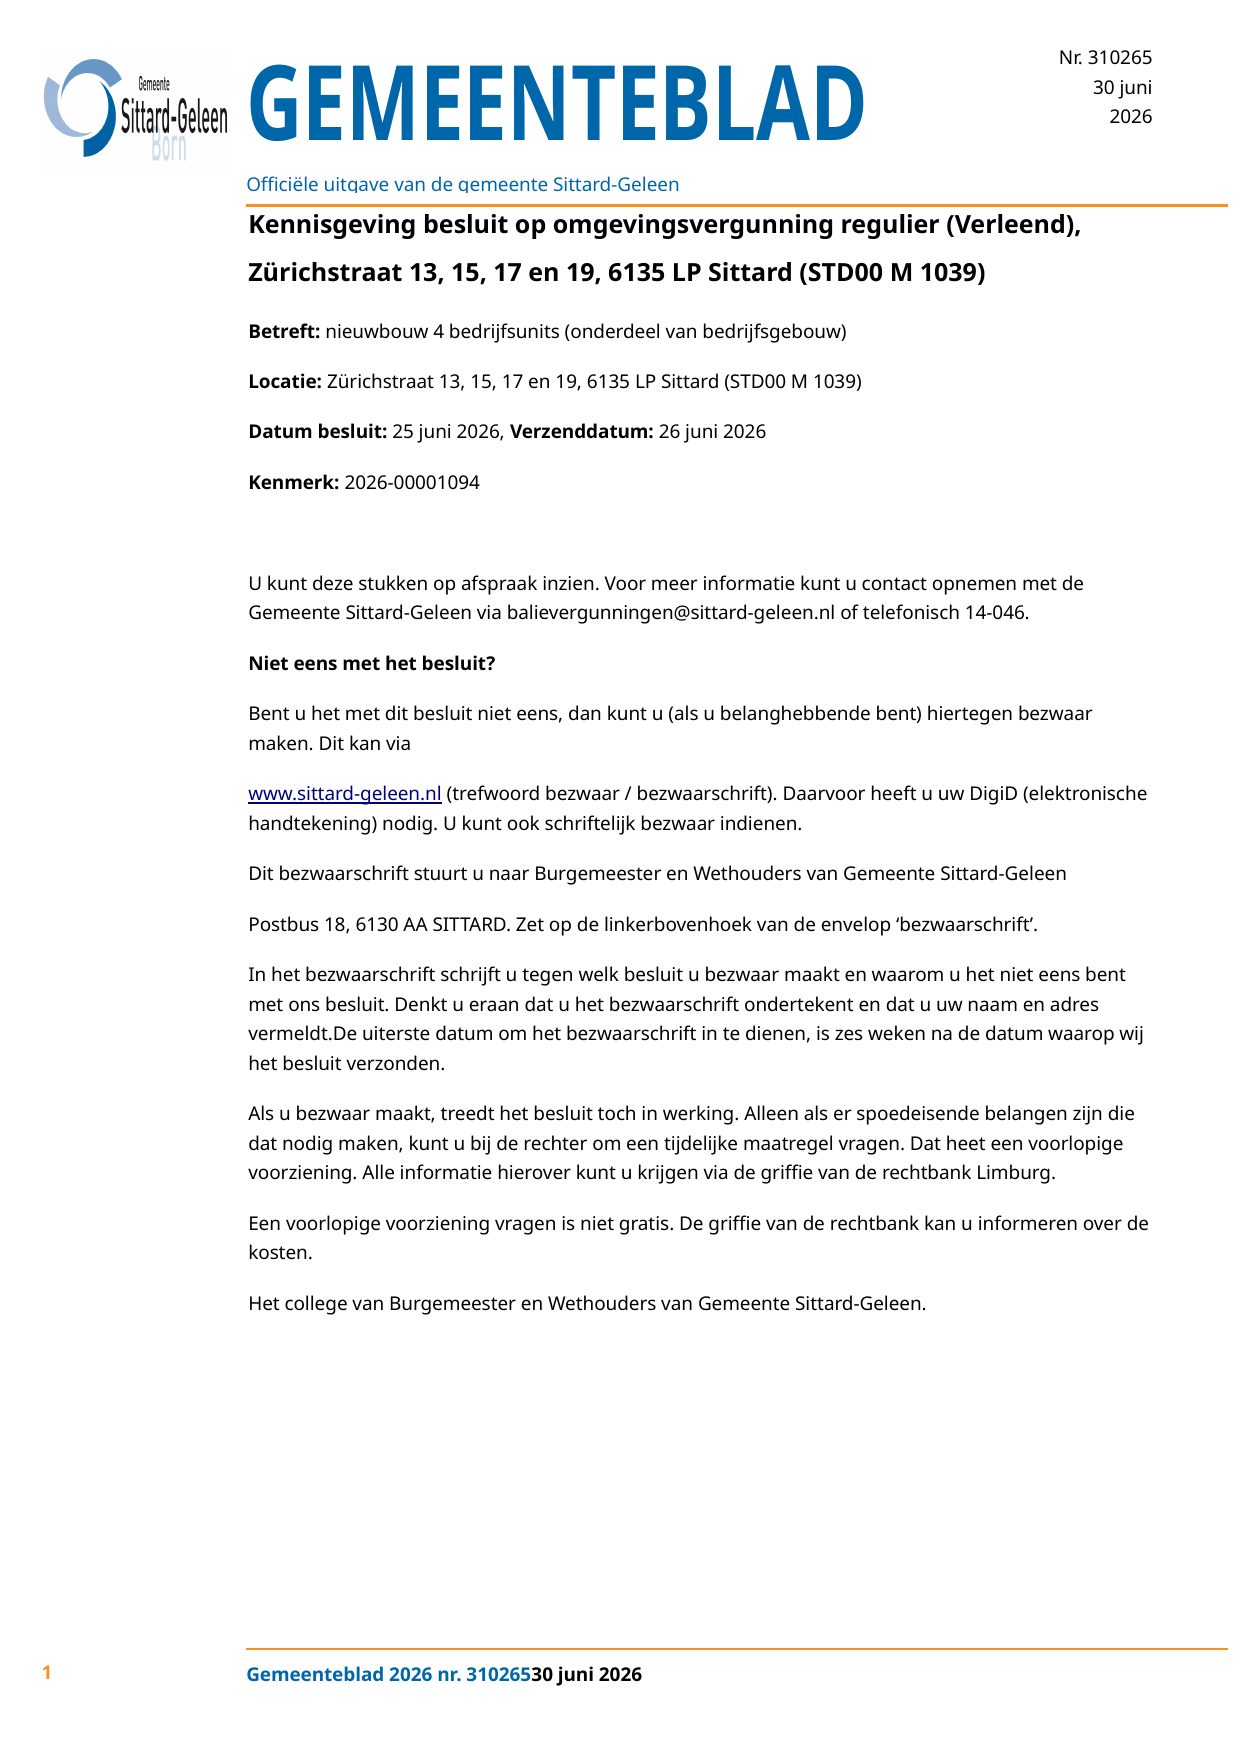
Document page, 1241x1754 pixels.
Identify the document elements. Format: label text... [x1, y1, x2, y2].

text Het college van Burgemeester en Wethouders van Gemeente Sittard-Geleen. [248, 1290, 1152, 1316]
text Kenmerk: 2026-00001094 [248, 469, 1152, 495]
text www.sittard-geleen.nl (trefwoord bezwaar / bezwaarschrift). Daarvoor heeft u uw DigiD (elektronische handtekening) nodig. U kunt ook schriftelijk bezwaar indienen. [248, 780, 1152, 836]
text Datum besluit: 25 juni 2026, Verzenddatum: 26 juni 2026 [248, 419, 1152, 444]
text Kennisgeving besluit op omgevingsvergunning regulier (Verleend), Zürichstraat 13, 15, 17 en 19, 6135 LP Sittard (STD00 M 1039) [248, 207, 1152, 288]
picture [41, 47, 231, 172]
text Een voorlopige voorziening vragen is niet gratis. De griffie van de rechtbank kan u informeren over de kosten. [248, 1210, 1152, 1265]
text Dit bezwaarschrift stuurt u naar Burgemeester en Wethouders van Gemeente Sittard-Geleen [248, 860, 1152, 886]
text U kunt deze stukken op afspraak inzien. Voor meer informatie kunt u contact opnemen met de Gemeente Sittard-Geleen via balievergunningen@sittard-geleen.nl of telefonisch 14-046. [248, 570, 1152, 625]
text Postbus 18, 6130 AA SITTARD. Zet op de linkerbovenhoek van de envelop ‘bezwaarschrift’. [248, 911, 1152, 937]
text Als u bezwaar maakt, treedt het besluit toch in werking. Alleen als er spoedeisende belangen zijn die dat nodig maken, kunt u bij de rechter om een tijdelijke maatregel vragen. Dat heet een voorlopige voorziening. Alle informatie hierover kunt u krijgen via de griffie van de rechtbank Limburg. [248, 1100, 1152, 1185]
text Betreft: nieuwbouw 4 bedrijfsunits (onderdeel van bedrijfsgebouw) [248, 318, 1152, 344]
text In het bezwaarschrift schrijft u tegen welk besluit u bezwaar maakt en waarom u het niet eens bent met ons besluit. Denkt u eraan dat u het bezwaarschrift ondertekent en dat u uw naam en adres vermeldt.De uiterste datum om het bezwaarschrift in te dienen, is zes weken na de datum waarop wij het besluit verzonden. [248, 961, 1152, 1076]
text Niet eens met het besluit? [248, 650, 1152, 676]
text Bent u het met dit besluit niet eens, dan kunt u (als u belanghebbende bent) hiertegen bezwaar maken. Dit kan via [248, 700, 1152, 756]
text Locatie: Zürichstraat 13, 15, 17 en 19, 6135 LP Sittard (STD00 M 1039) [248, 368, 1152, 394]
